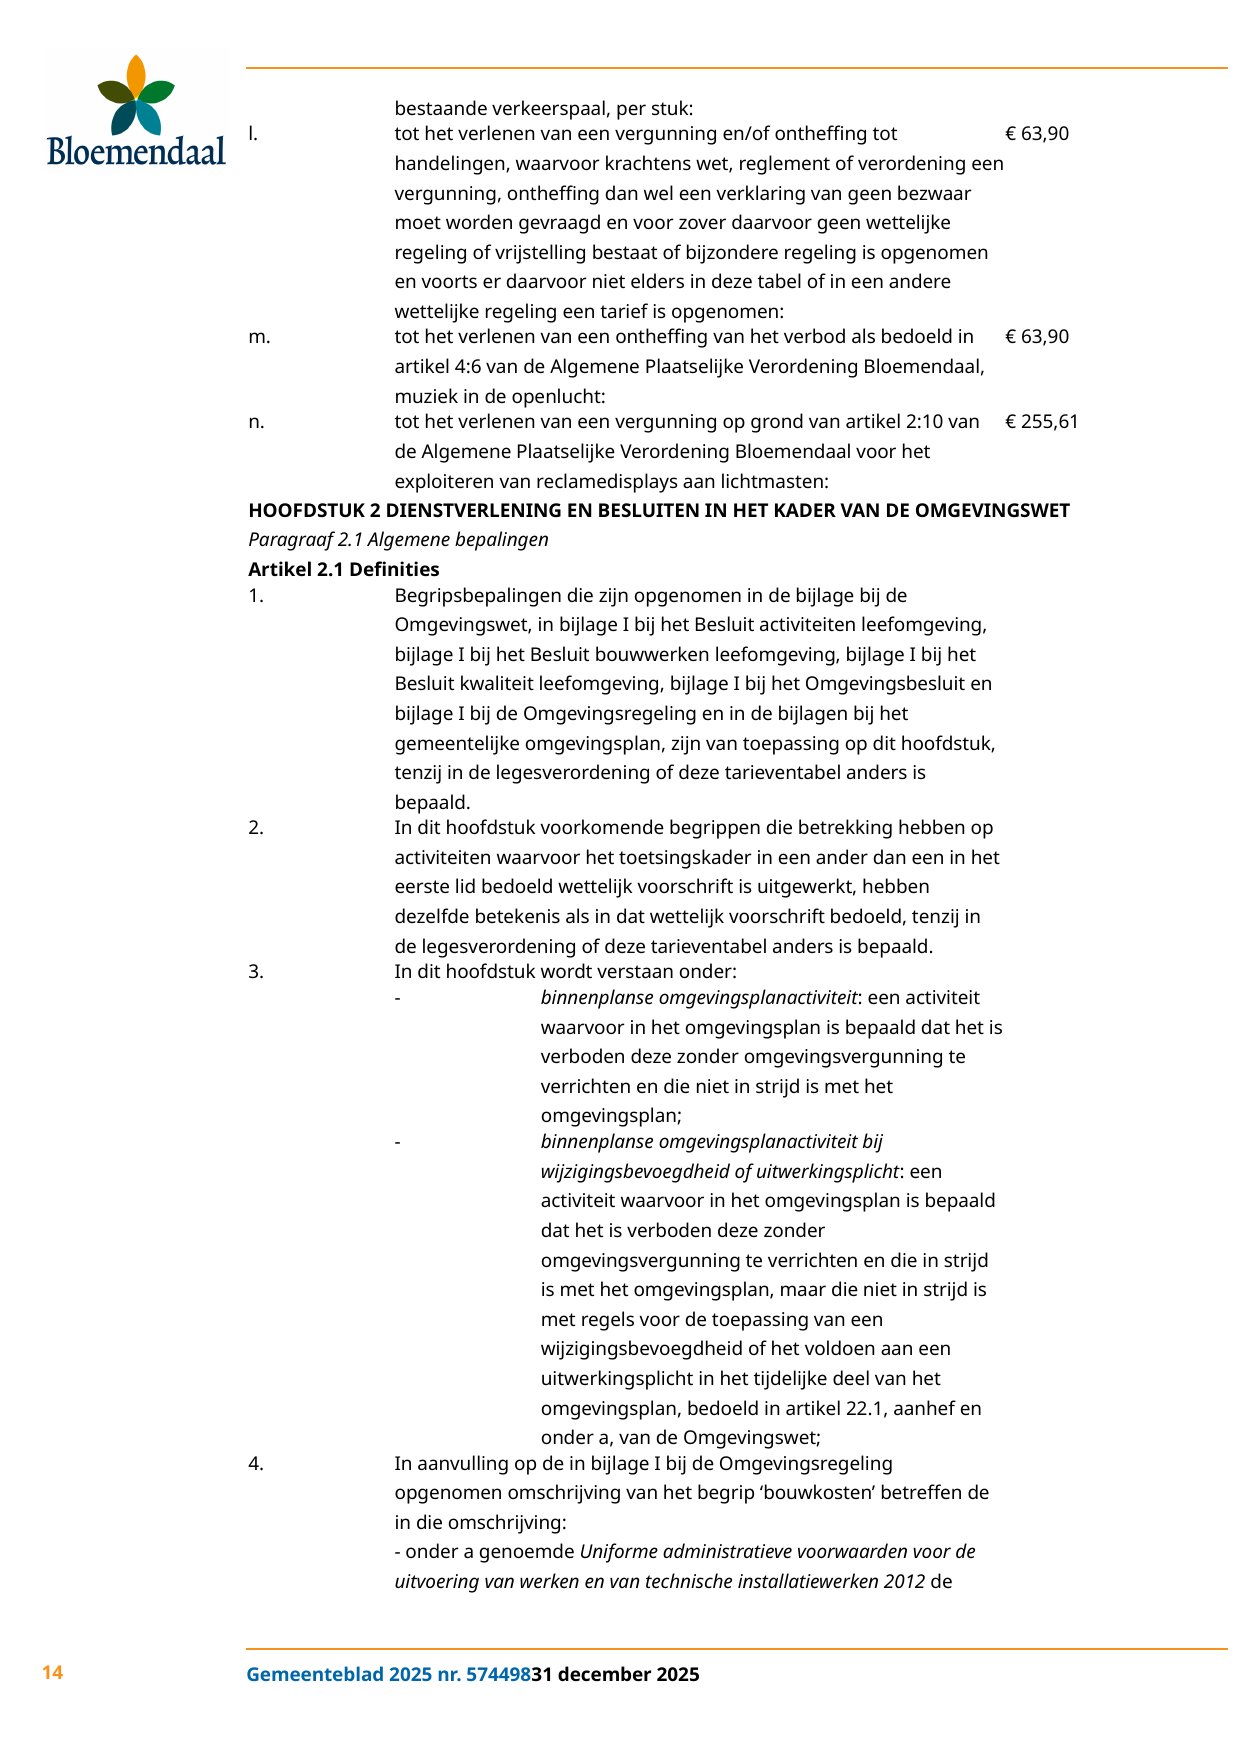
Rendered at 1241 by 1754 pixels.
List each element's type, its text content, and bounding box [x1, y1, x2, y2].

table_cell In dit hoofdstuk voorkomende begrippen die betrekking hebben op activiteiten waarvoor het toetsingskader in een ander dan een in het eerste lid bedoeld wettelijk voorschrift is uitgewerkt, hebben dezelfde betekenis als in dat wettelijk voorschrift bedoeld, tenzij in de legesverordening of deze tarieventabel anders is bepaald. [394, 815, 1005, 959]
table_cell € 63,90 [1005, 121, 1152, 324]
table_cell tot het verlenen van een vergunning op grond van artikel 2:10 van de Algemene Plaatselijke Verordening Bloemendaal voor het exploiteren van reclamedisplays aan lichtmasten: [394, 409, 1005, 493]
table_cell Begripsbepalingen die zijn opgenomen in de bijlage bij de Omgevingswet, in bijlage I bij het Besluit activiteiten leefomgeving, bijlage I bij het Besluit bouwwerken leefomgeving, bijlage I bij het Besluit kwaliteit leefomgeving, bijlage I bij het Omgevingsbesluit en bijlage I bij de Omgevingsregeling en in de bijlagen bij het gemeentelijke omgevingsplan, zijn van toepassing op dit hoofdstuk, tenzij in de legesverordening of deze tarieventabel anders is bepaald. [394, 582, 1005, 814]
table_cell 1. [248, 582, 394, 814]
table_cell tot het verlenen van een ontheffing van het verbod als bedoeld in artikel 4:6 van de Algemene Plaatselijke Verordening Bloemendaal, muziek in de openlucht: [394, 324, 1005, 409]
table_cell n. [248, 409, 394, 493]
table_cell binnenplanse omgevingsplanactiviteit bij wijzigingsbevoegdheid of uitwerkingsplicht: een activiteit waarvoor in het omgevingsplan is bepaald dat het is verboden deze zonder omgevingsvergunning te verrichten en die in strijd is met het omgevingsplan, maar die niet in strijd is met regels voor de toepassing van een wijzigingsbevoegdheid of het voldoen aan een uitwerkingsplicht in het tijdelijke deel van het omgevingsplan, bedoeld in artikel 22.1, aanhef en onder a, van de Omgevingswet; [541, 1129, 1005, 1450]
table_header Artikel 2.1 Definities [248, 556, 1005, 582]
table_cell l. [248, 121, 394, 324]
table_cell binnenplanse omgevingsplanactiviteit: een activiteit waarvoor in het omgevingsplan is bepaald dat het is verboden deze zonder omgevingsvergunning te verrichten en die niet in strijd is met het omgevingsplan; [541, 984, 1005, 1128]
picture [41, 47, 231, 172]
table_cell [1005, 1450, 1152, 1594]
text HOOFDSTUK 2 DIENSTVERLENING EN BESLUITEN IN HET KADER VAN DE OMGEVINGSWET [248, 497, 1152, 522]
table_cell bestaande verkeerspaal, per stuk: [394, 95, 1005, 121]
table_cell [248, 95, 394, 121]
table_cell € 255,61 [1005, 409, 1152, 493]
table_cell 3. [248, 959, 394, 984]
table_cell [1005, 1129, 1152, 1450]
table_cell 2. [248, 815, 394, 959]
table_cell [1005, 582, 1152, 814]
table_cell [1005, 959, 1152, 984]
table_header [1005, 556, 1152, 582]
table_cell m. [248, 324, 394, 409]
table_cell [1005, 95, 1152, 121]
table_cell [1005, 815, 1152, 959]
table_cell [248, 984, 394, 1128]
table_cell - [394, 1129, 541, 1450]
table_cell € 63,90 [1005, 324, 1152, 409]
table_cell In dit hoofdstuk wordt verstaan onder: [394, 959, 1005, 984]
table_cell - [394, 984, 541, 1128]
table_cell In aanvulling op de in bijlage I bij de Omgevingsregeling opgenomen omschrijving van het begrip ‘bouwkosten’ betreffen de in die omschrijving: - onder a genoemde Uniforme administratieve voorwaarden voor de uitvoering van werken en van technische installatiewerken 2012 de [394, 1450, 1005, 1594]
table_cell 4. [248, 1450, 394, 1594]
table_cell [248, 1129, 394, 1450]
table_cell tot het verlenen van een vergunning en/of ontheffing tot handelingen, waarvoor krachtens wet, reglement of verordening een vergunning, ontheffing dan wel een verklaring van geen bezwaar moet worden gevraagd en voor zover daarvoor geen wettelijke regeling of vrijstelling bestaat of bijzondere regeling is opgenomen en voorts er daarvoor niet elders in deze tabel of in een andere wettelijke regeling een tarief is opgenomen: [394, 121, 1005, 324]
table_cell [1005, 984, 1152, 1128]
text Paragraaf 2.1 Algemene bepalingen [248, 526, 1152, 552]
